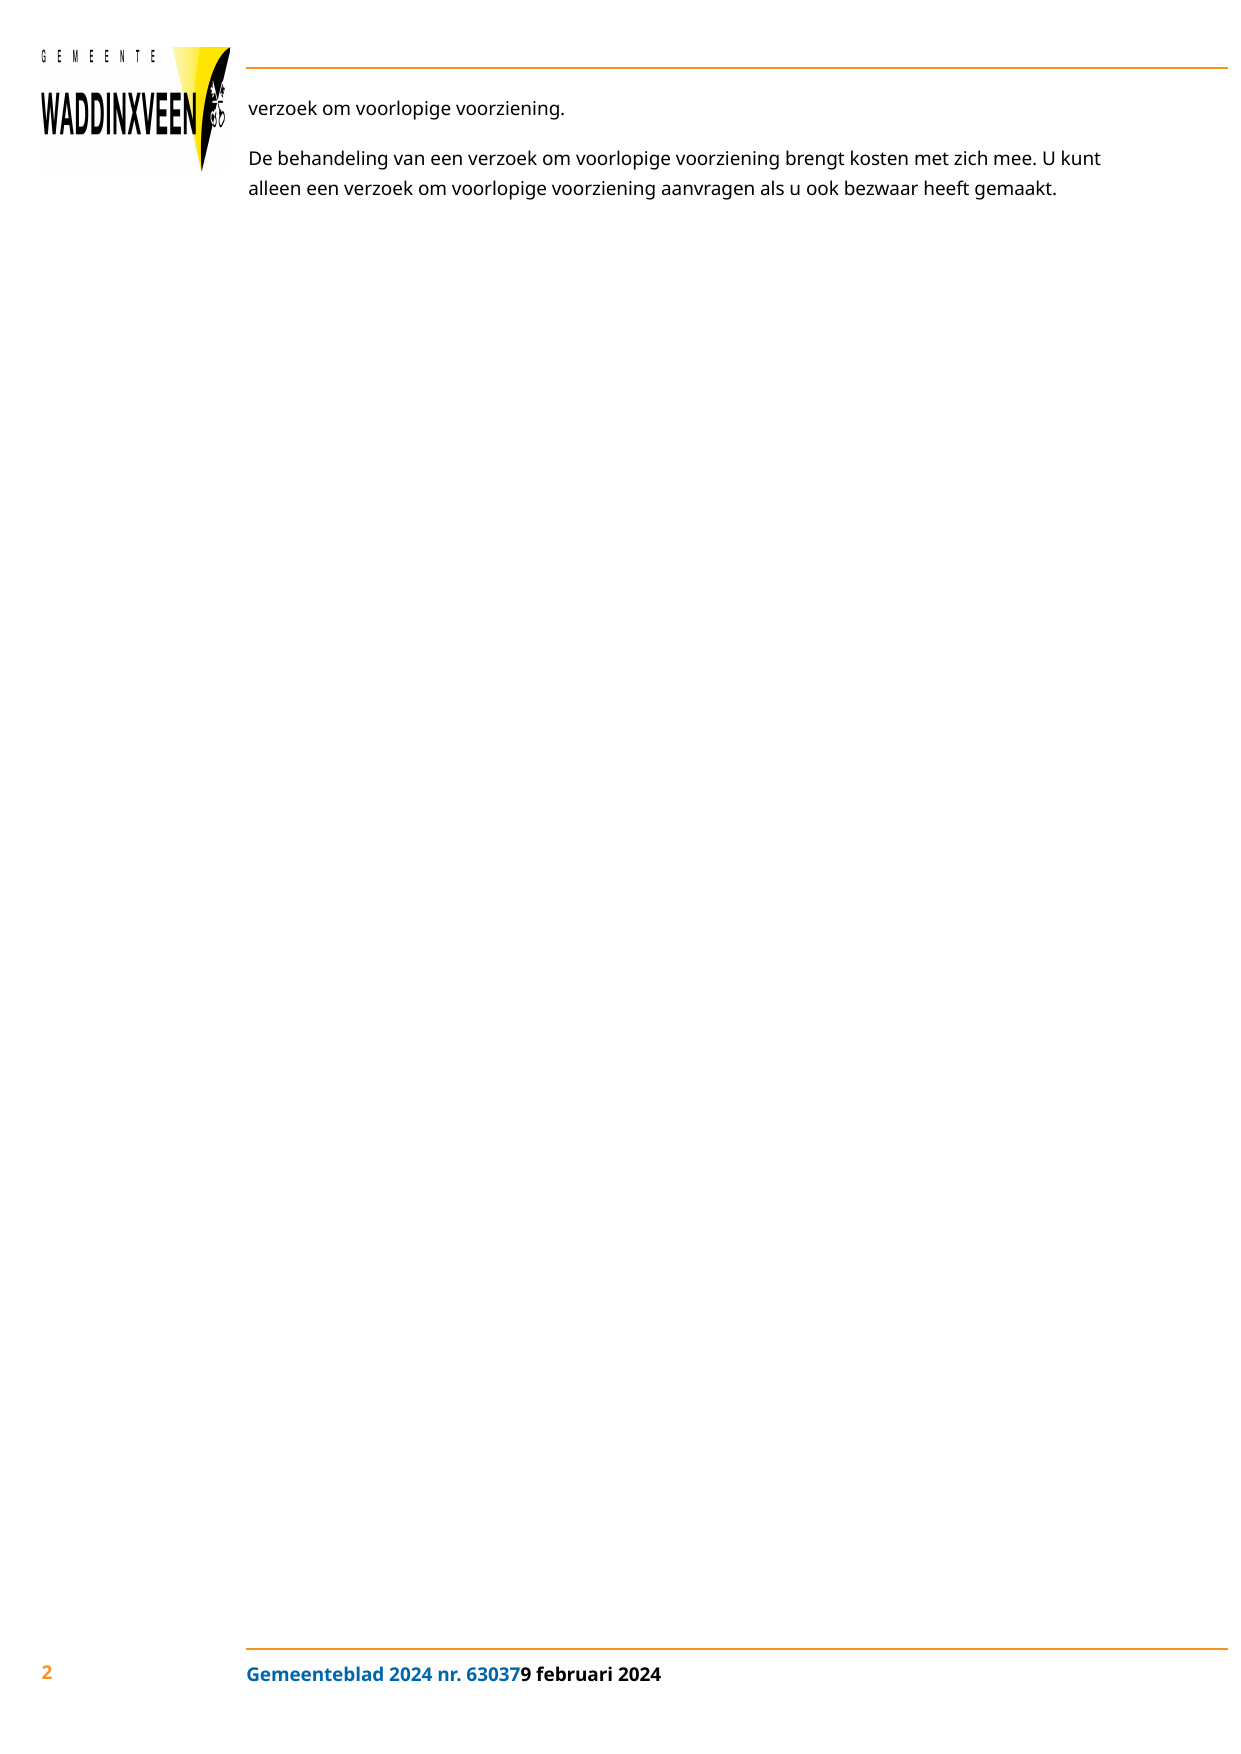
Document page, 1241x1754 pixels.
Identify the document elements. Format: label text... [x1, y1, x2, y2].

picture [41, 47, 231, 172]
text verzoek om voorlopige voorziening. [248, 95, 1152, 121]
text De behandeling van een verzoek om voorlopige voorziening brengt kosten met zich mee. U kunt alleen een verzoek om voorlopige voorziening aanvragen als u ook bezwaar heeft gemaakt. [248, 145, 1152, 201]
